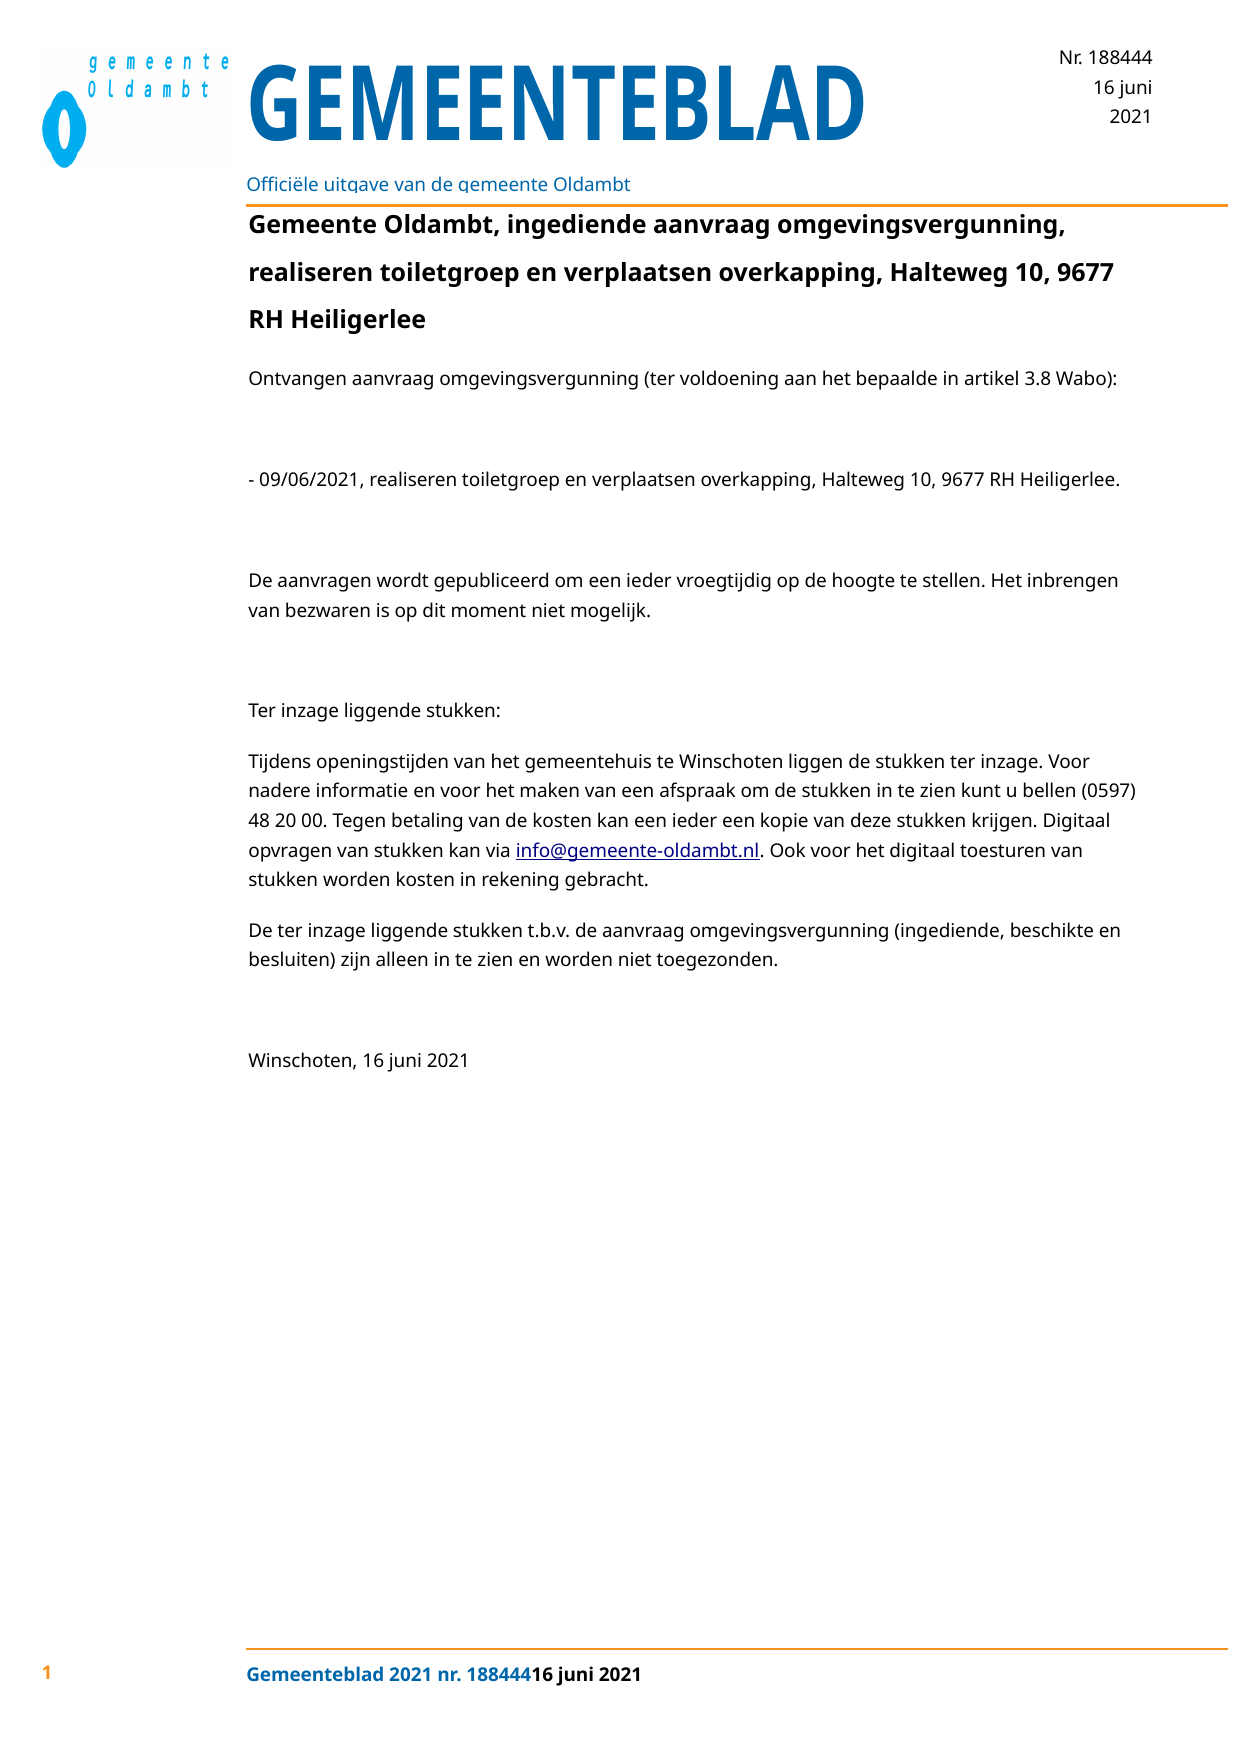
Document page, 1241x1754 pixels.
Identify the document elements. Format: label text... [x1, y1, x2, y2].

text - 09/06/2021, realiseren toiletgroep en verplaatsen overkapping, Halteweg 10, 9677 RH Heiligerlee. [248, 466, 1152, 492]
text De ter inzage liggende stukken t.b.v. de aanvraag omgevingsvergunning (ingediende, beschikte en besluiten) zijn alleen in te zien en worden niet toegezonden. [248, 917, 1152, 972]
text Ontvangen aanvraag omgevingsvergunning (ter voldoening aan het bepaalde in artikel 3.8 Wabo): [248, 366, 1152, 391]
text De aanvragen wordt gepubliceerd om een ieder vroegtijdig op de hoogte te stellen. Het inbrengen van bezwaren is op dit moment niet mogelijk. [248, 567, 1152, 622]
picture [41, 47, 231, 172]
text Tijdens openingstijden van het gemeentehuis te Winschoten liggen de stukken ter inzage. Voor nadere informatie en voor het maken van een afspraak om de stukken in te zien kunt u bellen (0597) 48 20 00. Tegen betaling van de kosten kan een ieder een kopie van deze stukken krijgen. Digitaal opvragen van stukken kan via info@gemeente-oldambt.nl. Ook voor het digitaal toesturen van stukken worden kosten in rekening gebracht. [248, 748, 1152, 892]
text Gemeente Oldambt, ingediende aanvraag omgevingsvergunning, realiseren toiletgroep en verplaatsen overkapping, Halteweg 10, 9677 RH Heiligerlee [248, 207, 1152, 336]
text Ter inzage liggende stukken: [248, 698, 1152, 723]
text Winschoten, 16 juni 2021 [248, 1047, 1152, 1073]
